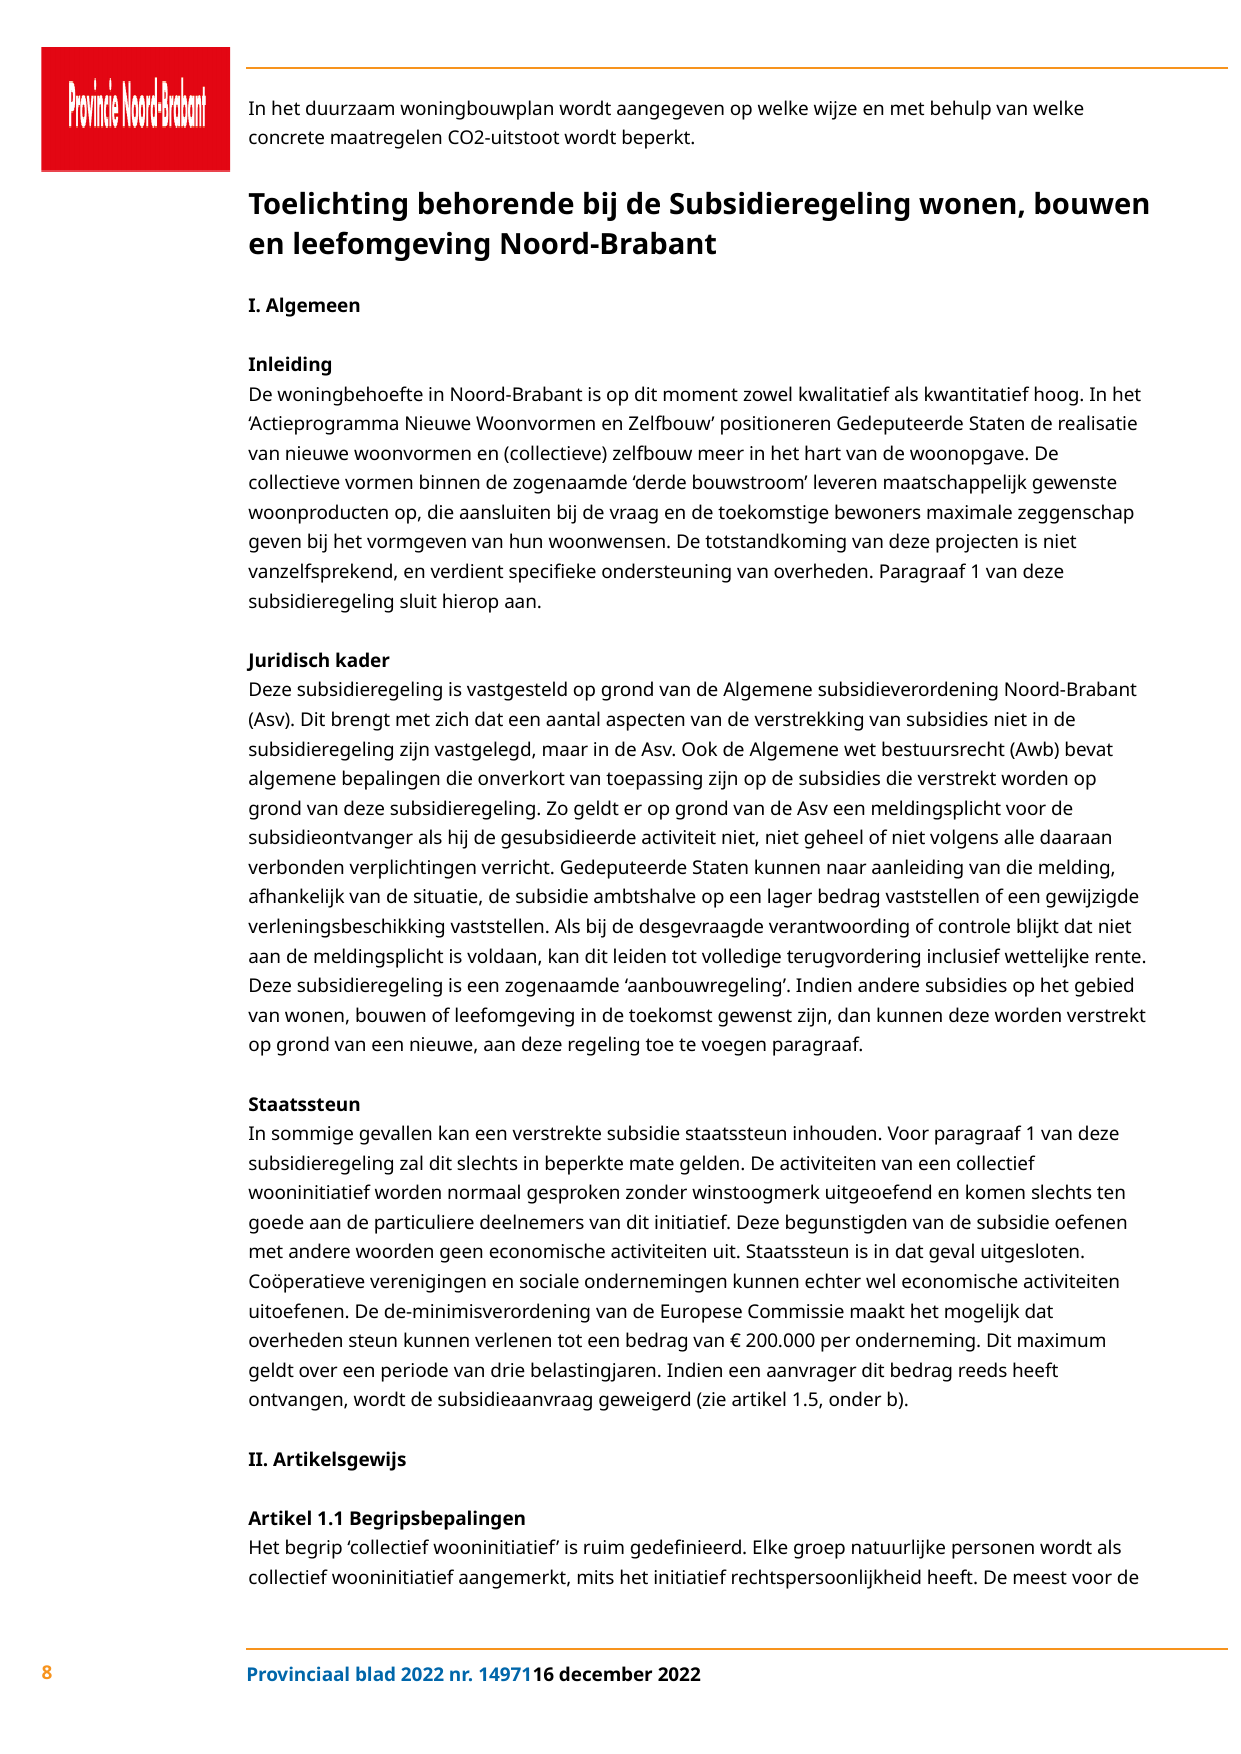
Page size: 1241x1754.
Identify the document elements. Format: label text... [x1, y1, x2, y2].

picture [41, 47, 231, 172]
text Het begrip ‘collectief wooninitiatief’ is ruim gedefinieerd. Elke groep natuurlijke personen wordt als collectief wooninitiatief aangemerkt, mits het initiatief rechtspersoonlijkheid heeft. De meest voor de [248, 1534, 1152, 1590]
text I. Algemeen [248, 292, 1152, 318]
text Deze subsidieregeling is een zogenaamde ‘aanbouwregeling’. Indien andere subsidies op het gebied van wonen, bouwen of leefomgeving in de toekomst gewenst zijn, dan kunnen deze worden verstrekt op grond van een nieuwe, aan deze regeling toe te voegen paragraaf. [248, 972, 1152, 1057]
text Coöperatieve verenigingen en sociale ondernemingen kunnen echter wel economische activiteiten uitoefenen. De de-minimisverordening van de Europese Commissie maakt het mogelijk dat overheden steun kunnen verlenen tot een bedrag van € 200.000 per onderneming. Dit maximum geldt over een periode van drie belastingjaren. Indien een aanvrager dit bedrag reeds heeft ontvangen, wordt de subsidieaanvraag geweigerd (zie artikel 1.5, onder b). [248, 1268, 1152, 1412]
text In het duurzaam woningbouwplan wordt aangegeven op welke wijze en met behulp van welke concrete maatregelen CO2-uitstoot wordt beperkt. [248, 95, 1152, 150]
text Juridisch kader [248, 647, 1152, 673]
text De woningbehoefte in Noord-Brabant is op dit moment zowel kwalitatief als kwantitatief hoog. In het ‘Actieprogramma Nieuwe Woonvormen en Zelfbouw’ positioneren Gedeputeerde Staten de realisatie van nieuwe woonvormen en (collectieve) zelfbouw meer in het hart van de woonopgave. De collectieve vormen binnen de zogenaamde ‘derde bouwstroom’ leveren maatschappelijk gewenste woonproducten op, die aansluiten bij de vraag en de toekomstige bewoners maximale zeggenschap geven bij het vormgeven van hun woonwensen. De totstandkoming van deze projecten is niet vanzelfsprekend, en verdient specifieke ondersteuning van overheden. Paragraaf 1 van deze subsidieregeling sluit hierop aan. [248, 381, 1152, 614]
text Inleiding [248, 351, 1152, 377]
text Artikel 1.1 Begripsbepalingen [248, 1505, 1152, 1531]
text Staatssteun [248, 1091, 1152, 1117]
text Toelichting behorende bij de Subsidieregeling wonen, bouwen en leefomgeving Noord-Brabant [248, 183, 1152, 263]
text II. Artikelsgewijs [248, 1446, 1152, 1472]
text In sommige gevallen kan een verstrekte subsidie staatssteun inhouden. Voor paragraaf 1 van deze subsidieregeling zal dit slechts in beperkte mate gelden. De activiteiten van een collectief wooninitiatief worden normaal gesproken zonder winstoogmerk uitgeoefend en komen slechts ten goede aan de particuliere deelnemers van dit initiatief. Deze begunstigden van de subsidie oefenen met andere woorden geen economische activiteiten uit. Staatssteun is in dat geval uitgesloten. [248, 1120, 1152, 1264]
text Deze subsidieregeling is vastgesteld op grond van de Algemene subsidieverordening Noord-Brabant (Asv). Dit brengt met zich dat een aantal aspecten van de verstrekking van subsidies niet in de subsidieregeling zijn vastgelegd, maar in de Asv. Ook de Algemene wet bestuursrecht (Awb) bevat algemene bepalingen die onverkort van toepassing zijn op de subsidies die verstrekt worden op grond van deze subsidieregeling. Zo geldt er op grond van de Asv een meldingsplicht voor de subsidieontvanger als hij de gesubsidieerde activiteit niet, niet geheel of niet volgens alle daaraan verbonden verplichtingen verricht. Gedeputeerde Staten kunnen naar aanleiding van die melding, afhankelijk van de situatie, de subsidie ambtshalve op een lager bedrag vaststellen of een gewijzigde verleningsbeschikking vaststellen. Als bij de desgevraagde verantwoording of controle blijkt dat niet aan de meldingsplicht is voldaan, kan dit leiden tot volledige terugvordering inclusief wettelijke rente. [248, 677, 1152, 969]
